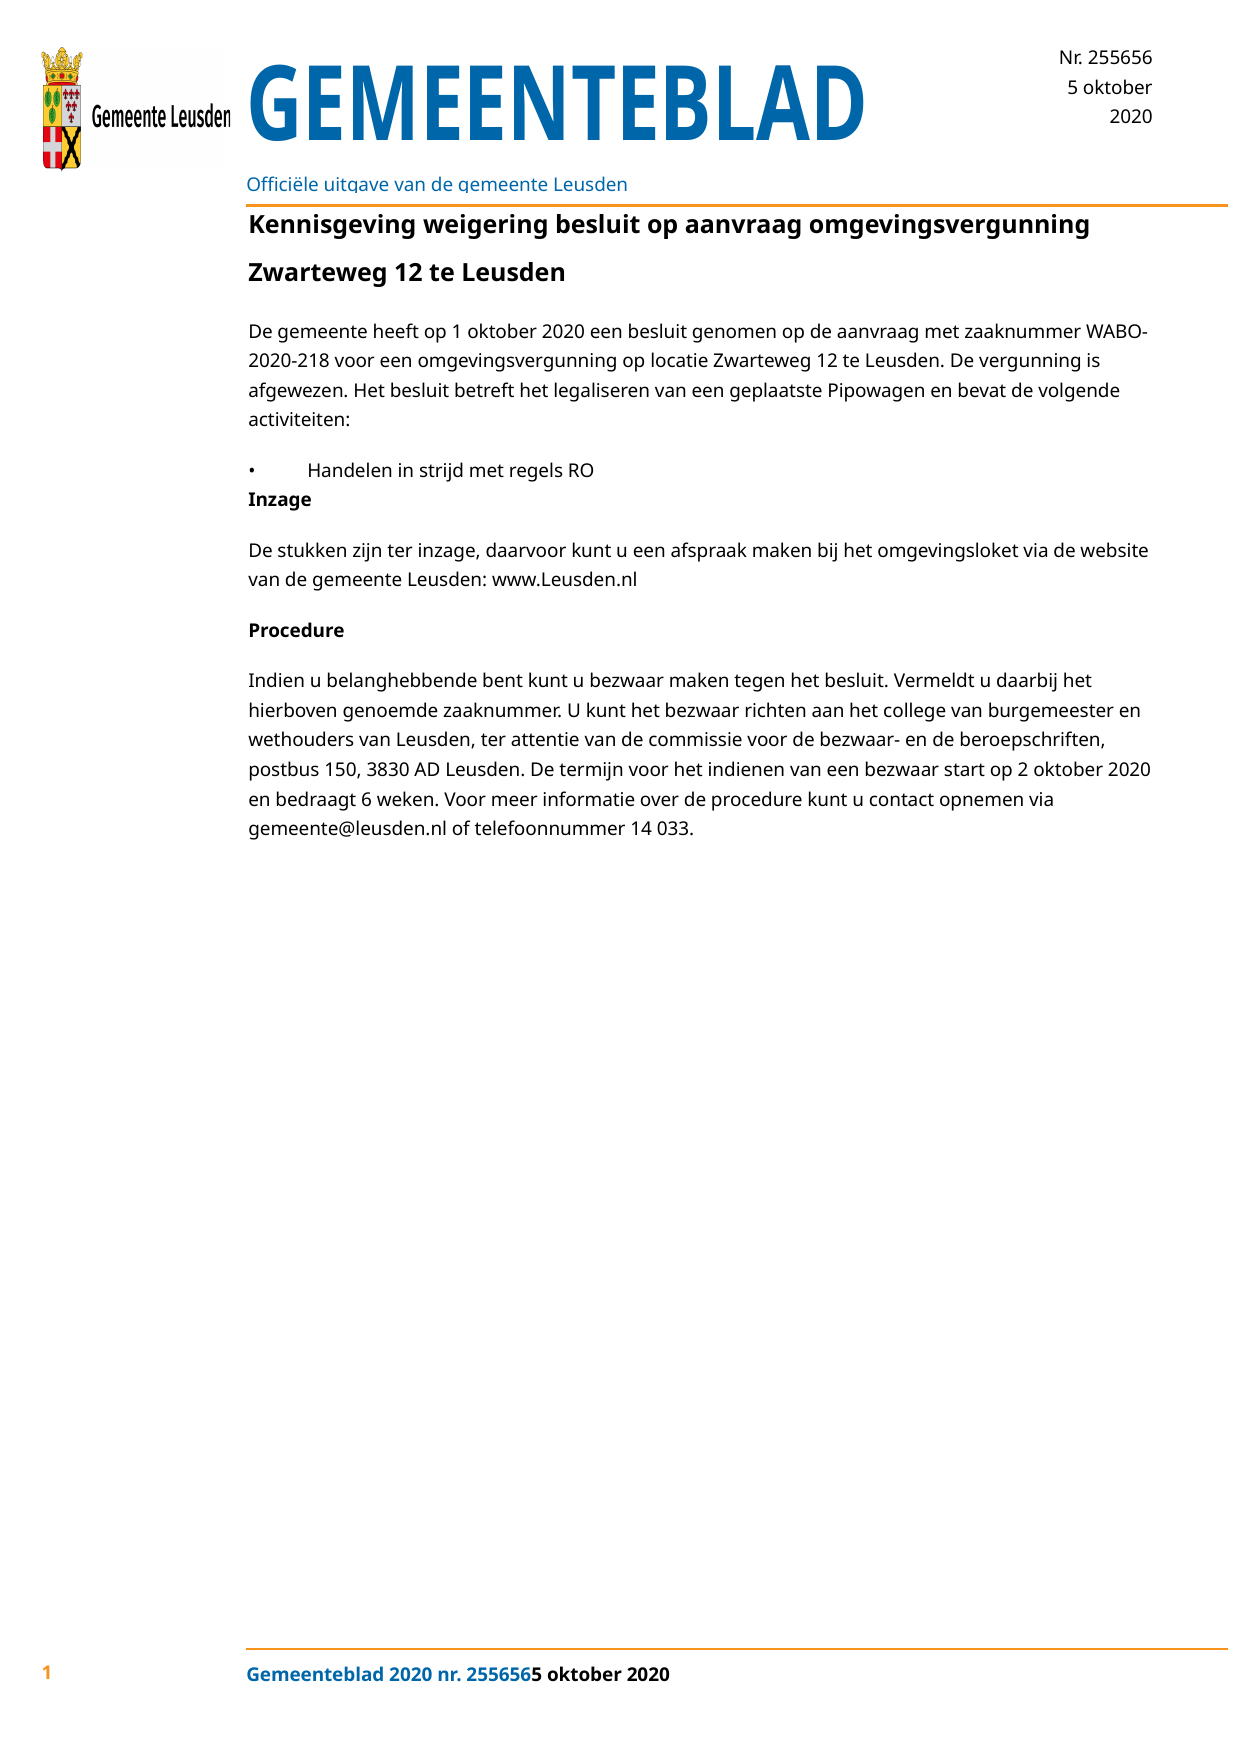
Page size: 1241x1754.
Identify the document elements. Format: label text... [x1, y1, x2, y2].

text Kennisgeving weigering besluit op aanvraag omgevingsvergunning Zwarteweg 12 te Leusden [248, 207, 1152, 288]
text Procedure [248, 617, 1152, 643]
text Indien u belanghebbende bent kunt u bezwaar maken tegen het besluit. Vermeldt u daarbij het hierboven genoemde zaaknummer. U kunt het bezwaar richten aan het college van burgemeester en wethouders van Leusden, ter attentie van de commissie voor de bezwaar- en de beroepschriften, postbus 150, 3830 AD Leusden. De termijn voor het indienen van een bezwaar start op 2 oktober 2020 en bedraagt 6 weken. Voor meer informatie over de procedure kunt u contact opnemen via gemeente@leusden.nl of telefoonnummer 14 033. [248, 667, 1152, 841]
text Inzage [248, 487, 1152, 512]
text De stukken zijn ter inzage, daarvoor kunt u een afspraak maken bij het omgevingsloket via de website van de gemeente Leusden: www.Leusden.nl [248, 537, 1152, 592]
list Handelen in strijd met regels RO [248, 457, 1152, 483]
picture [41, 47, 231, 172]
text De gemeente heeft op 1 oktober 2020 een besluit genomen op de aanvraag met zaaknummer WABO-2020-218 voor een omgevingsvergunning op locatie Zwarteweg 12 te Leusden. De vergunning is afgewezen. Het besluit betreft het legaliseren van een geplaatste Pipowagen en bevat de volgende activiteiten: [248, 318, 1152, 432]
